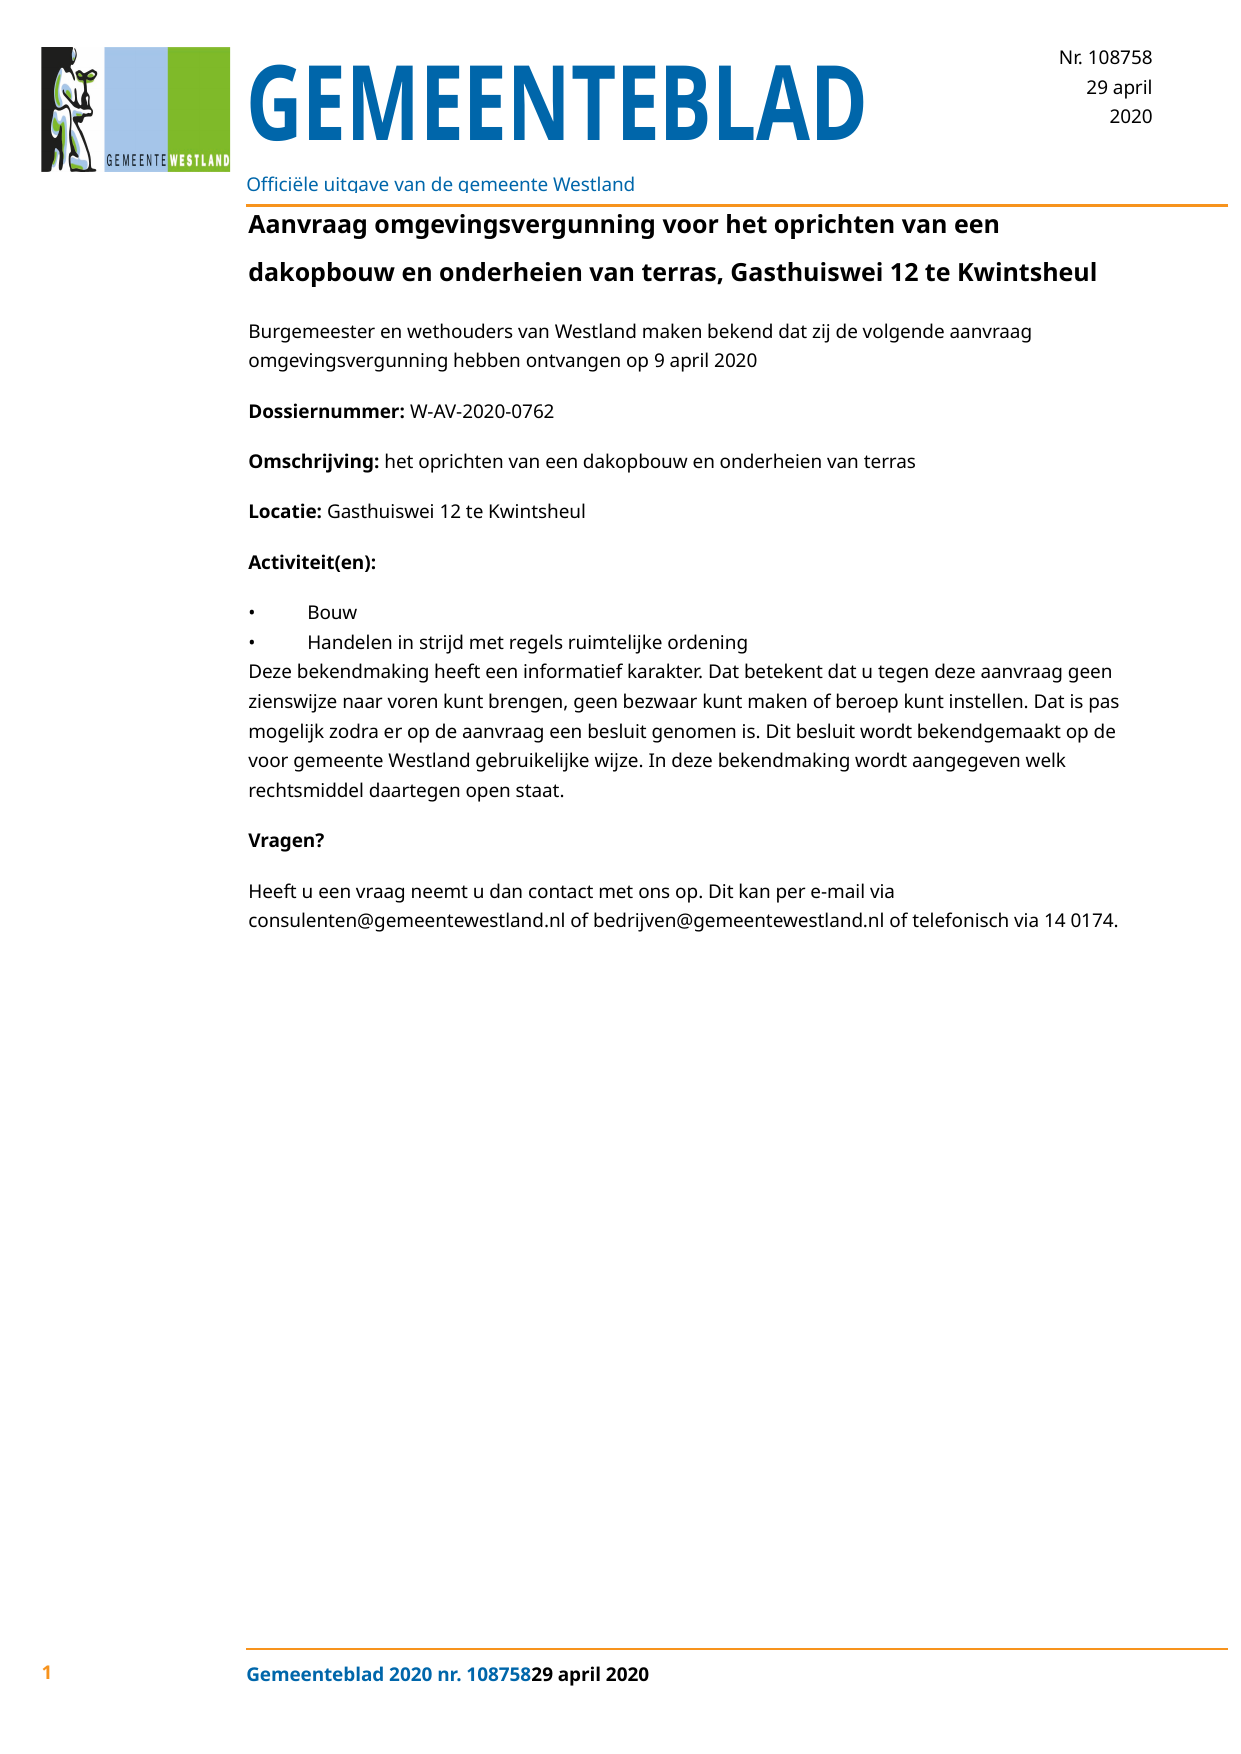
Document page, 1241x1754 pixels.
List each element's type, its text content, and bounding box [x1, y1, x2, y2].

text Heeft u een vraag neemt u dan contact met ons op. Dit kan per e-mail via consulenten@gemeentewestland.nl of bedrijven@gemeentewestland.nl of telefonisch via 14 0174. [248, 878, 1152, 933]
list Handelen in strijd met regels ruimtelijke ordening [248, 629, 1152, 655]
text Vragen? [248, 827, 1152, 853]
text Deze bekendmaking heeft een informatief karakter. Dat betekent dat u tegen deze aanvraag geen zienswijze naar voren kunt brengen, geen bezwaar kunt maken of beroep kunt instellen. Dat is pas mogelijk zodra er op de aanvraag een besluit genomen is. Dit besluit wordt bekendgemaakt op de voor gemeente Westland gebruikelijke wijze. In deze bekendmaking wordt aangegeven welk rechtsmiddel daartegen open staat. [248, 659, 1152, 803]
text Burgemeester en wethouders van Westland maken bekend dat zij de volgende aanvraag omgevingsvergunning hebben ontvangen op 9 april 2020 [248, 318, 1152, 373]
text Aanvraag omgevingsvergunning voor het oprichten van een dakopbouw en onderheien van terras, Gasthuiswei 12 te Kwintsheul [248, 207, 1152, 288]
text Omschrijving: het oprichten van een dakopbouw en onderheien van terras [248, 448, 1152, 474]
picture [41, 47, 231, 172]
text Locatie: Gasthuiswei 12 te Kwintsheul [248, 499, 1152, 524]
text Dossiernummer: W-AV-2020-0762 [248, 398, 1152, 424]
list Bouw [248, 599, 1152, 625]
text Activiteit(en): [248, 549, 1152, 575]
